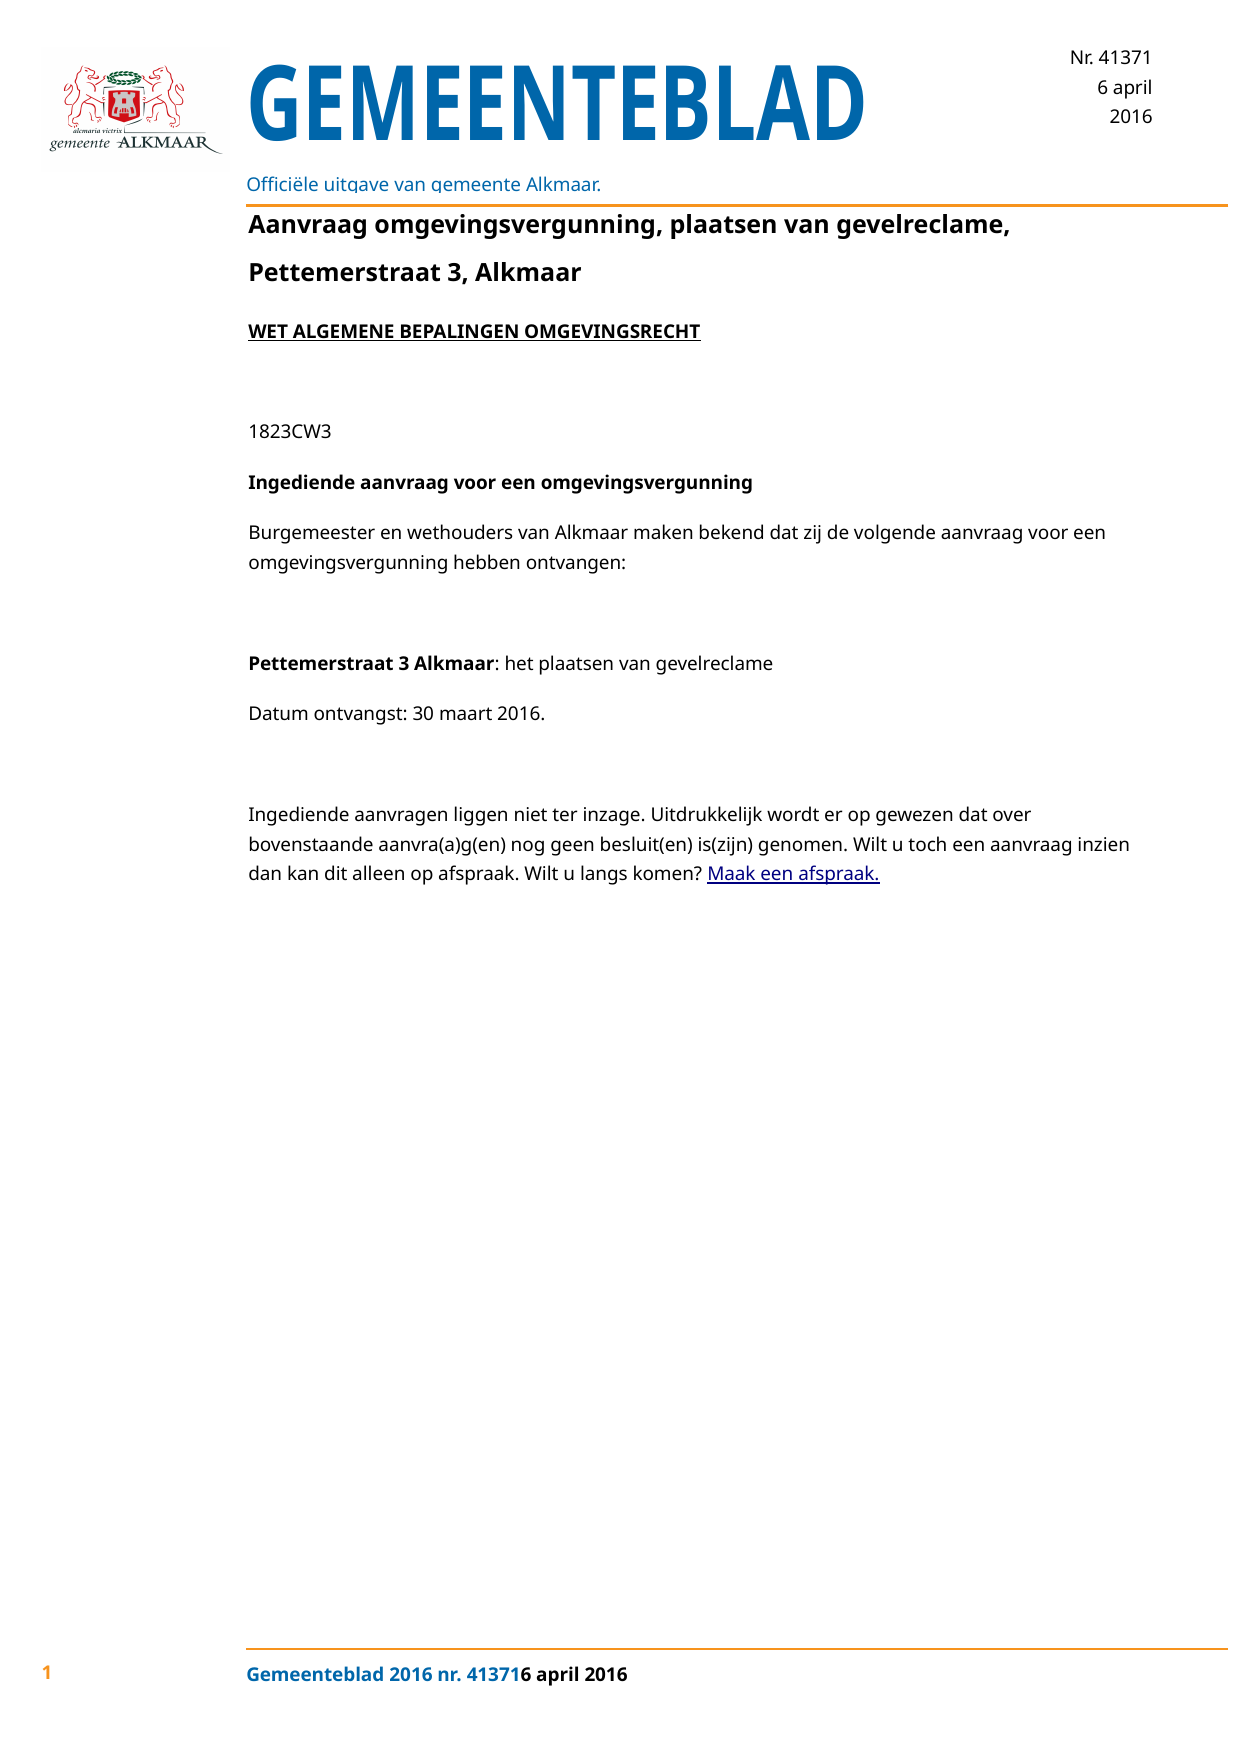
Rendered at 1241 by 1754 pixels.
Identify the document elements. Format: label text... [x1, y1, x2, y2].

text WET ALGEMENE BEPALINGEN OMGEVINGSRECHT [248, 318, 1152, 344]
text 1823CW3 [248, 419, 1152, 444]
text Aanvraag omgevingsvergunning, plaatsen van gevelreclame, Pettemerstraat 3, Alkmaar [248, 207, 1152, 288]
picture [41, 47, 231, 172]
text Pettemerstraat 3 Alkmaar: het plaatsen van gevelreclame [248, 650, 1152, 676]
text Burgemeester en wethouders van Alkmaar maken bekend dat zij de volgende aanvraag voor een omgevingsvergunning hebben ontvangen: [248, 519, 1152, 575]
text Ingediende aanvragen liggen niet ter inzage. Uitdrukkelijk wordt er op gewezen dat over bovenstaande aanvra(a)g(en) nog geen besluit(en) is(zijn) genomen. Wilt u toch een aanvraag inzien dan kan dit alleen op afspraak. Wilt u langs komen? Maak een afspraak. [248, 801, 1152, 886]
text Datum ontvangst: 30 maart 2016. [248, 700, 1152, 726]
text Ingediende aanvraag voor een omgevingsvergunning [248, 469, 1152, 495]
